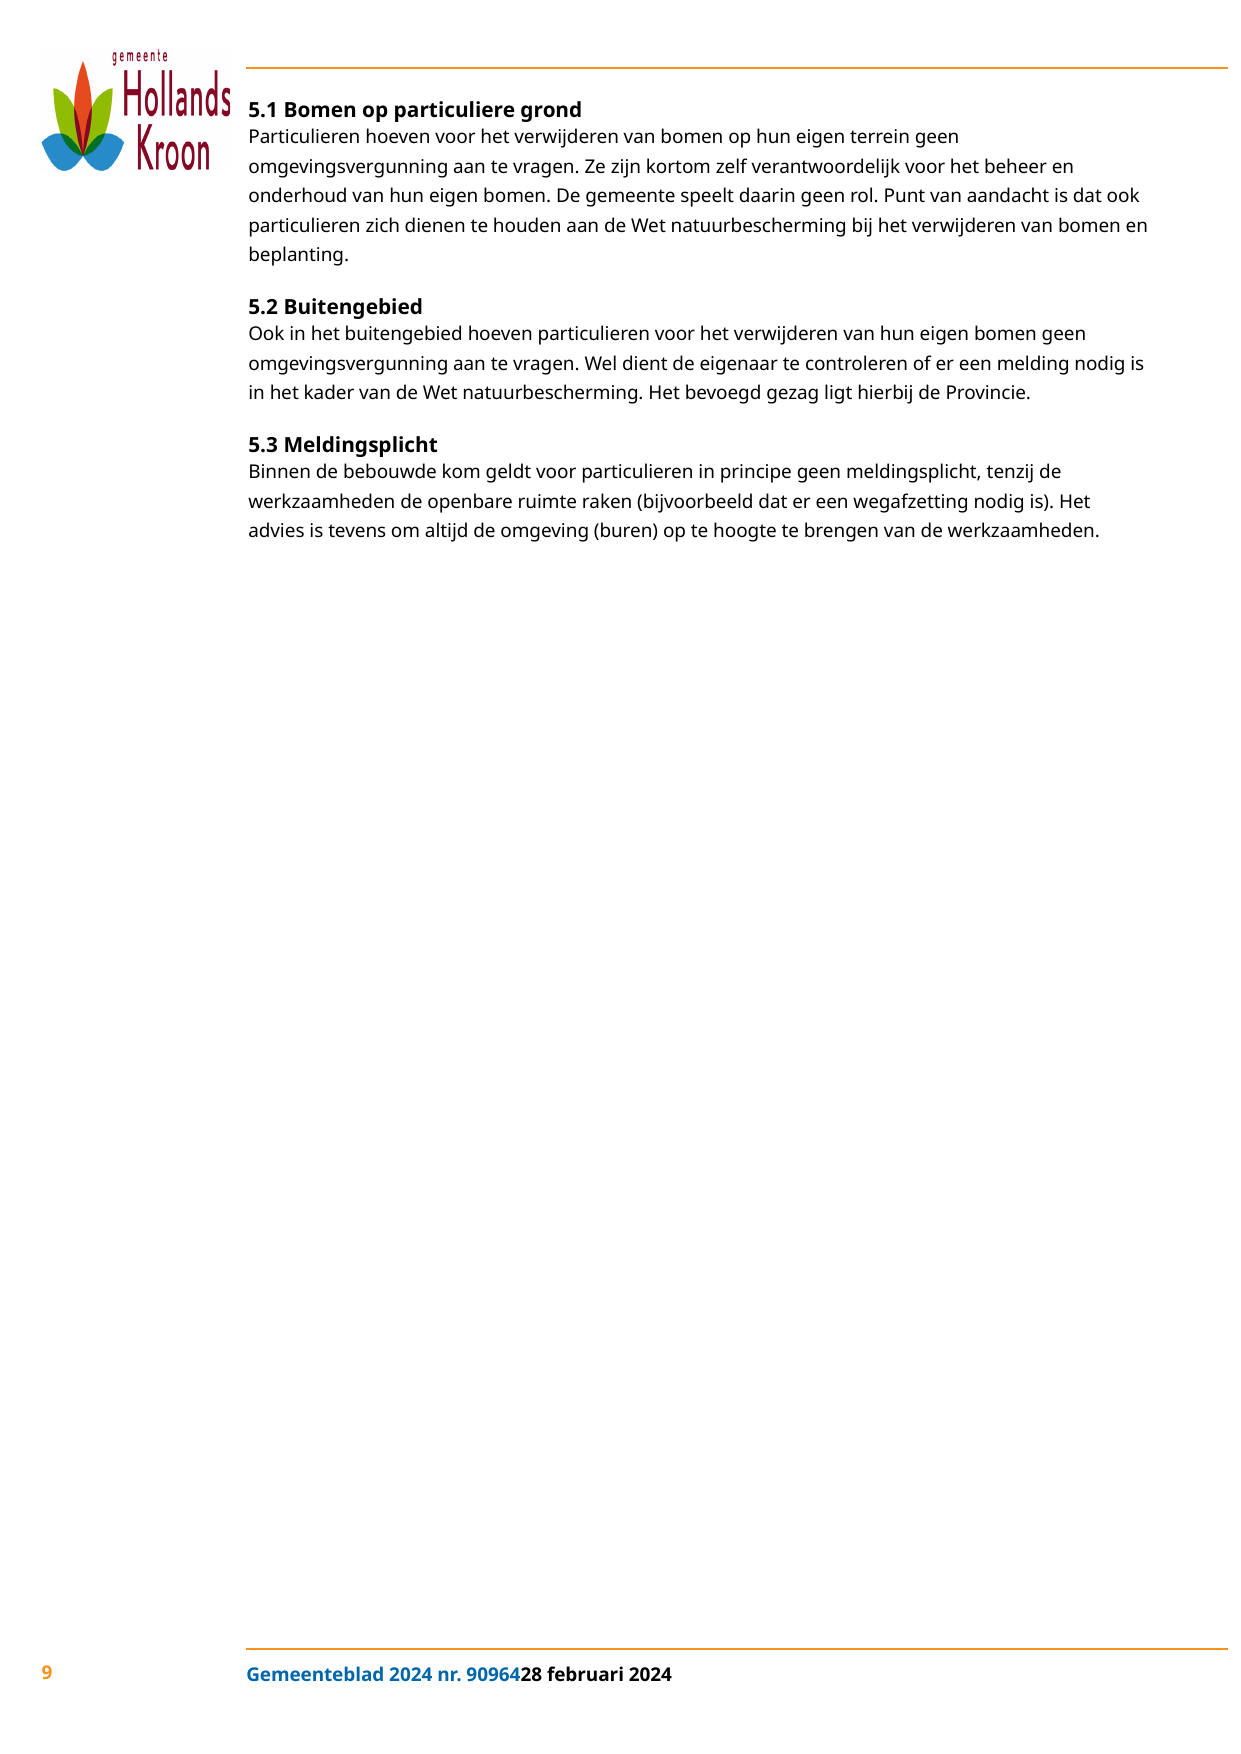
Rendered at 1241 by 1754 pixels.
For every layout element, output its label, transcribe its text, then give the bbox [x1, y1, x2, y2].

text 5.3 Meldingsplicht [248, 430, 1152, 458]
text 5.2 Buitengebied [248, 292, 1152, 320]
text 5.1 Bomen op particuliere grond [248, 95, 1152, 123]
picture [41, 47, 231, 172]
text Particulieren hoeven voor het verwijderen van bomen op hun eigen terrein geen omgevingsvergunning aan te vragen. Ze zijn kortom zelf verantwoordelijk voor het beheer en onderhoud van hun eigen bomen. De gemeente speelt daarin geen rol. Punt van aandacht is dat ook particulieren zich dienen te houden aan de Wet natuurbescherming bij het verwijderen van bomen en beplanting. [248, 123, 1152, 267]
text Binnen de bebouwde kom geldt voor particulieren in principe geen meldingsplicht, tenzij de werkzaamheden de openbare ruimte raken (bijvoorbeeld dat er een wegafzetting nodig is). Het advies is tevens om altijd de omgeving (buren) op te hoogte te brengen van de werkzaamheden. [248, 458, 1152, 543]
text Ook in het buitengebied hoeven particulieren voor het verwijderen van hun eigen bomen geen omgevingsvergunning aan te vragen. Wel dient de eigenaar te controleren of er een melding nodig is in het kader van de Wet natuurbescherming. Het bevoegd gezag ligt hierbij de Provincie. [248, 320, 1152, 405]
